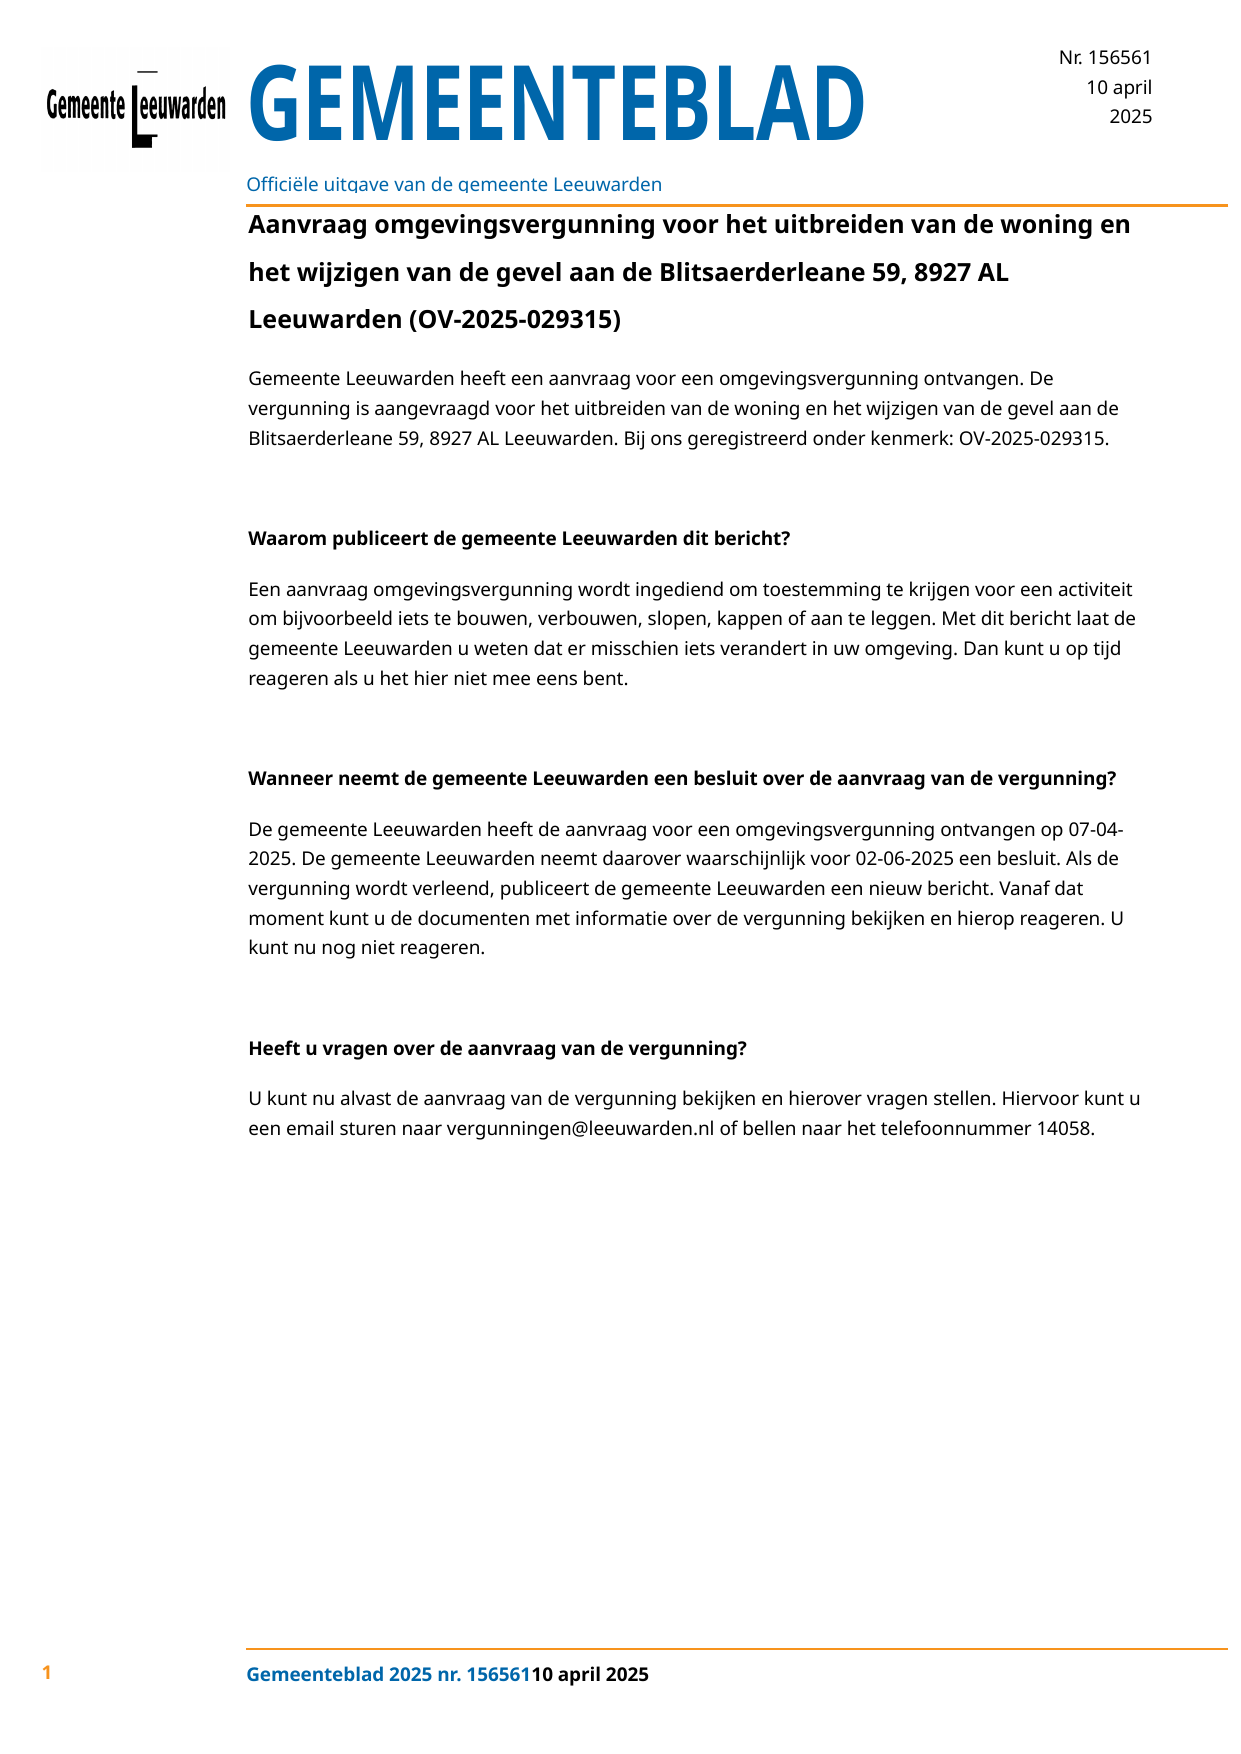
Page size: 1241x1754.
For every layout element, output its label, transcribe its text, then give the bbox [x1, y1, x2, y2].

text Gemeente Leeuwarden heeft een aanvraag voor een omgevingsvergunning ontvangen. De vergunning is aangevraagd voor het uitbreiden van de woning en het wijzigen van de gevel aan de Blitsaerderleane 59, 8927 AL Leeuwarden. Bij ons geregistreerd onder kenmerk: OV-2025-029315. [248, 366, 1152, 450]
text Een aanvraag omgevingsvergunning wordt ingediend om toestemming te krijgen voor een activiteit om bijvoorbeeld iets te bouwen, verbouwen, slopen, kappen of aan te leggen. Met dit bericht laat de gemeente Leeuwarden u weten dat er misschien iets verandert in uw omgeving. Dan kunt u op tijd reageren als u het hier niet mee eens bent. [248, 576, 1152, 690]
text Heeft u vragen over de aanvraag van de vergunning? [248, 1035, 1152, 1061]
picture [41, 47, 231, 172]
text Waarom publiceert de gemeente Leeuwarden dit bericht? [248, 526, 1152, 551]
text Wanneer neemt de gemeente Leeuwarden een besluit over de aanvraag van de vergunning? [248, 766, 1152, 791]
text De gemeente Leeuwarden heeft de aanvraag voor een omgevingsvergunning ontvangen op 07-04-2025. De gemeente Leeuwarden neemt daarover waarschijnlijk voor 02-06-2025 een besluit. Als de vergunning wordt verleend, publiceert de gemeente Leeuwarden een nieuw bericht. Vanaf dat moment kunt u de documenten met informatie over de vergunning bekijken en hierop reageren. U kunt nu nog niet reageren. [248, 816, 1152, 960]
text U kunt nu alvast de aanvraag van de vergunning bekijken en hierover vragen stellen. Hiervoor kunt u een email sturen naar vergunningen@leeuwarden.nl of bellen naar het telefoonnummer 14058. [248, 1086, 1152, 1141]
text Aanvraag omgevingsvergunning voor het uitbreiden van de woning en het wijzigen van de gevel aan de Blitsaerderleane 59, 8927 AL Leeuwarden (OV-2025-029315) [248, 207, 1152, 336]
